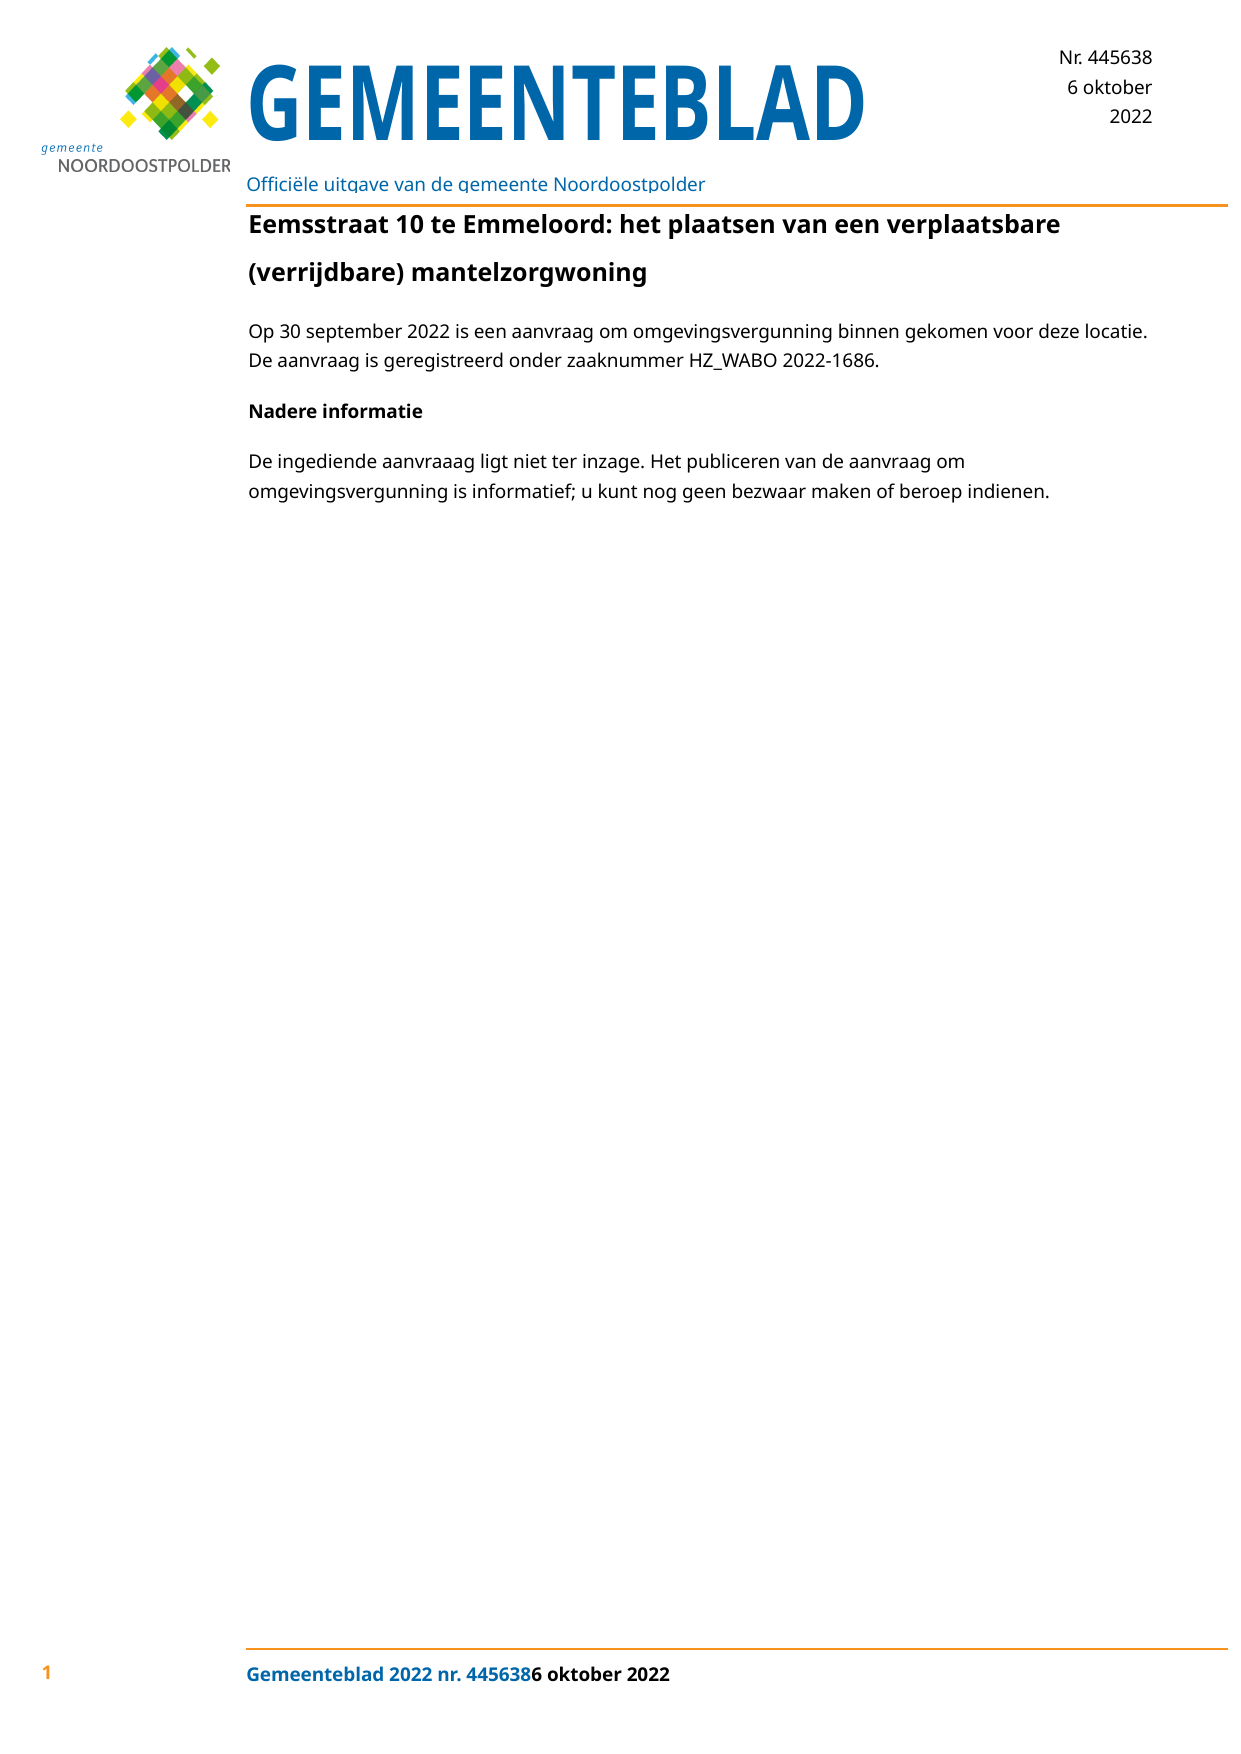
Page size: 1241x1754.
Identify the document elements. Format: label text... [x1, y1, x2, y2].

text Eemsstraat 10 te Emmeloord: het plaatsen van een verplaatsbare (verrijdbare) mantelzorgwoning [248, 207, 1152, 288]
text Op 30 september 2022 is een aanvraag om omgevingsvergunning binnen gekomen voor deze locatie. De aanvraag is geregistreerd onder zaaknummer HZ_WABO 2022-1686. [248, 318, 1152, 373]
text De ingediende aanvraaag ligt niet ter inzage. Het publiceren van de aanvraag om omgevingsvergunning is informatief; u kunt nog geen bezwaar maken of beroep indienen. [248, 448, 1152, 504]
text Nadere informatie [248, 398, 1152, 424]
picture [41, 47, 231, 172]
